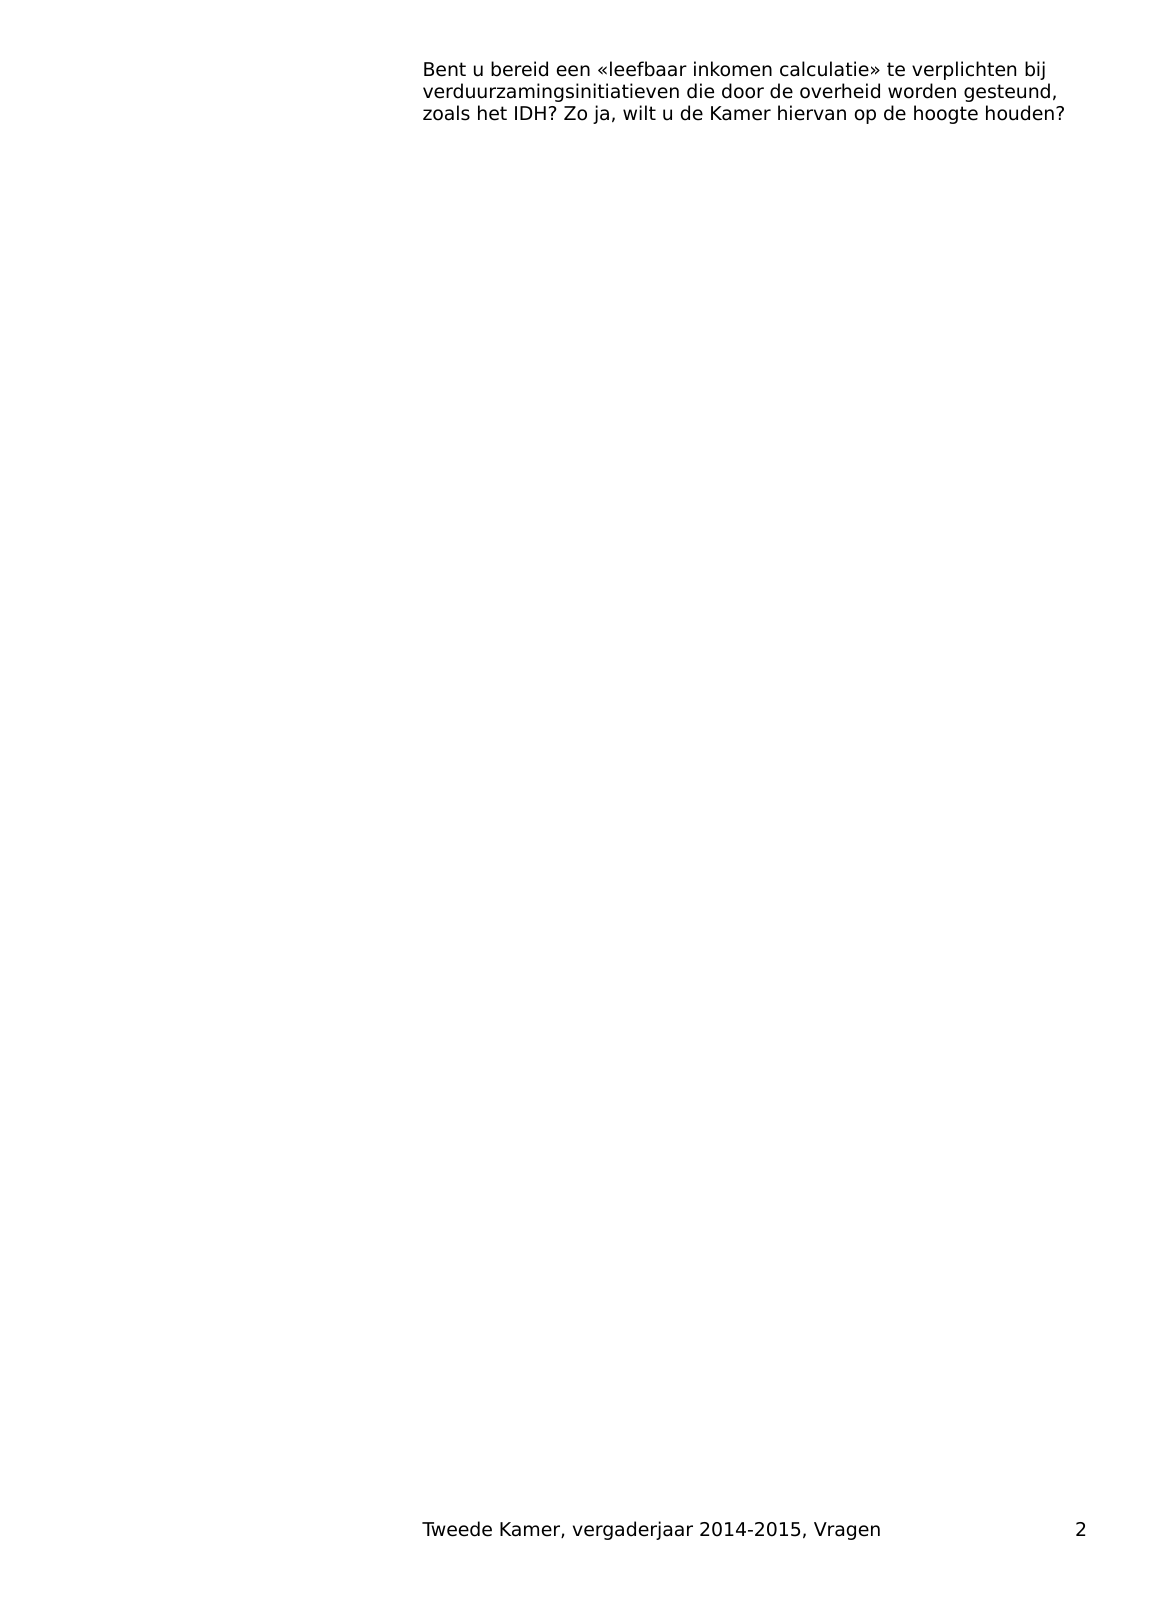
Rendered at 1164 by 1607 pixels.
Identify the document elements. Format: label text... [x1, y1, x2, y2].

text Bent u bereid een «leefbaar inkomen calculatie» te verplichten bij verduurzamingsinitiatieven die door de overheid worden gesteund, zoals het IDH? Zo ja, wilt u de Kamer hiervan op de hoogte houden? [422, 59, 1087, 125]
